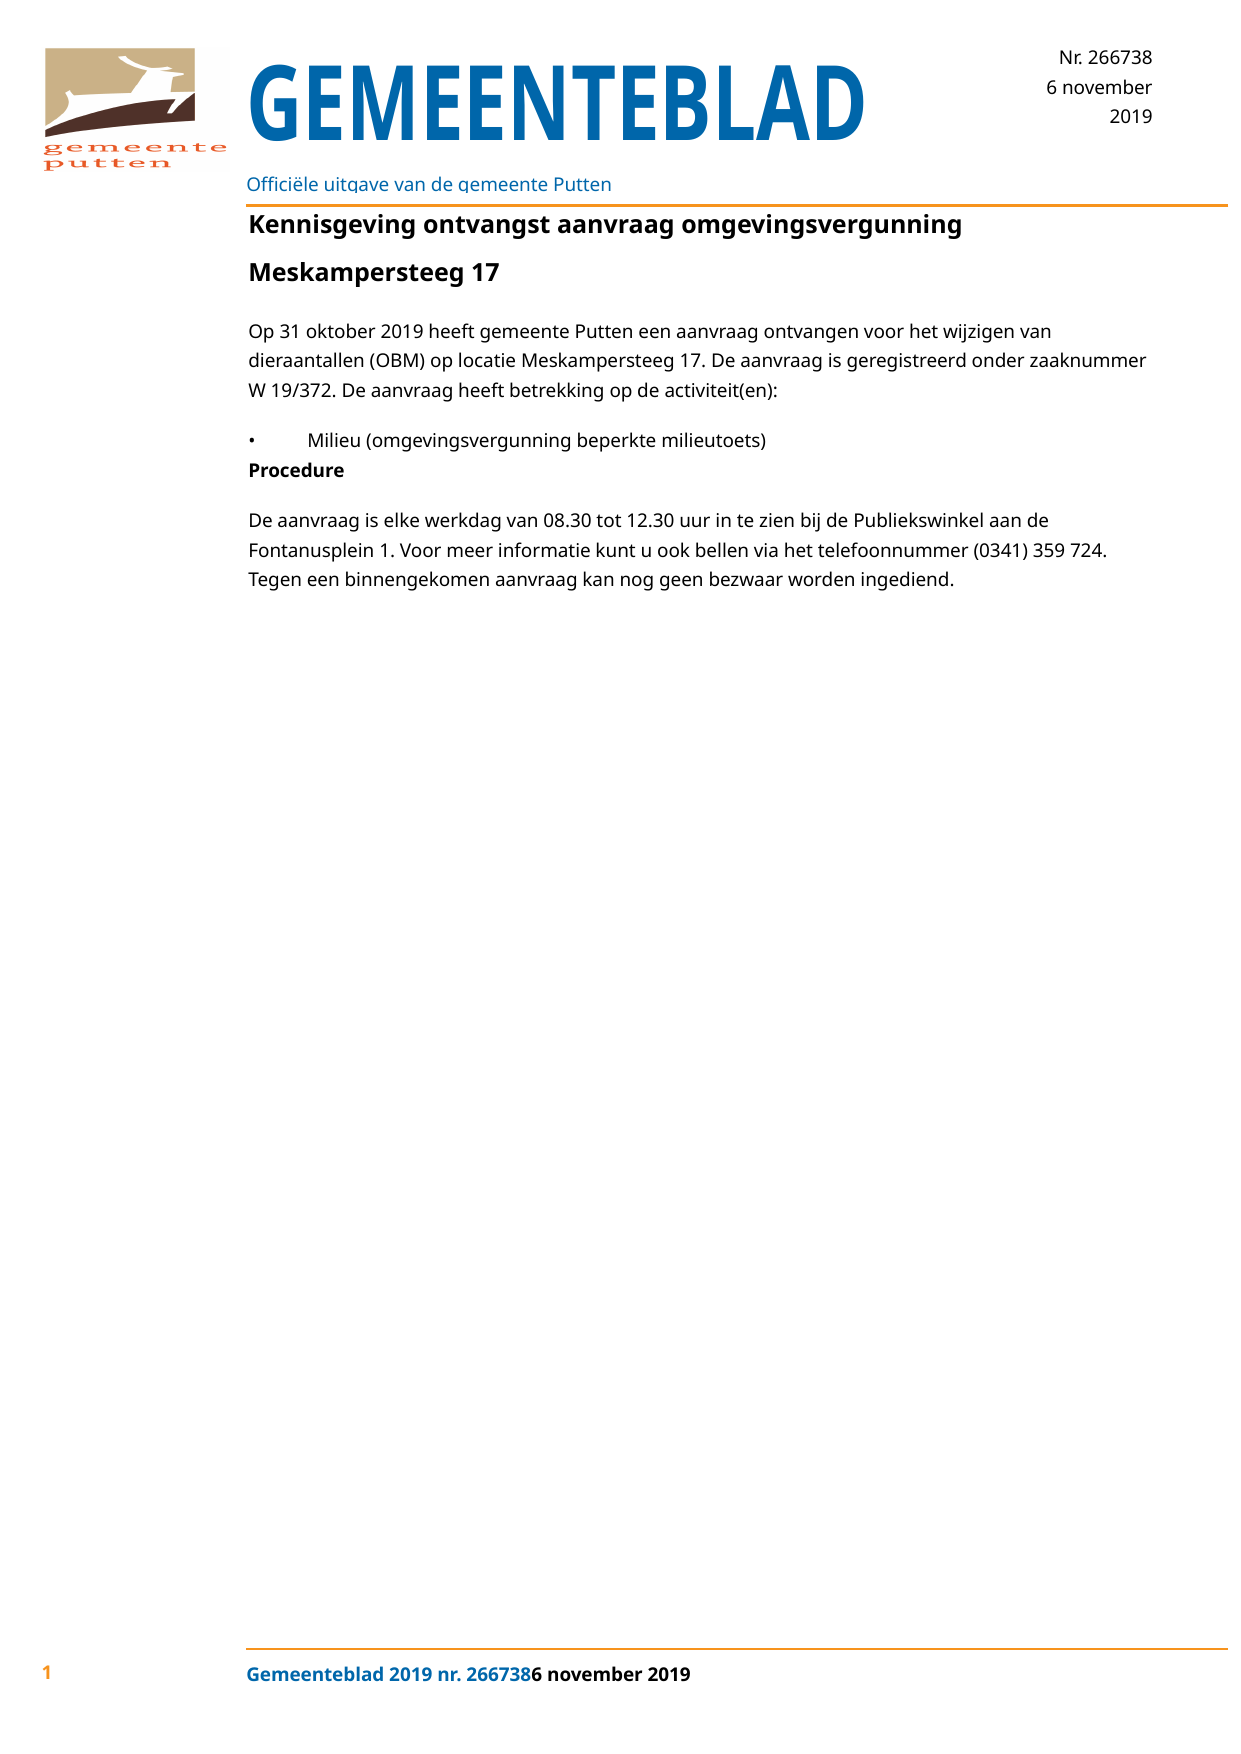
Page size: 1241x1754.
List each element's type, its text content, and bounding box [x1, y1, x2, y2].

text Kennisgeving ontvangst aanvraag omgevingsvergunning Meskampersteeg 17 [248, 207, 1152, 288]
text Procedure [248, 457, 1152, 483]
text De aanvraag is elke werkdag van 08.30 tot 12.30 uur in te zien bij de Publiekswinkel aan de Fontanusplein 1. Voor meer informatie kunt u ook bellen via het telefoonnummer (0341) 359 724. Tegen een binnengekomen aanvraag kan nog geen bezwaar worden ingediend. [248, 507, 1152, 592]
picture [41, 47, 231, 172]
list Milieu (omgevingsvergunning beperkte milieutoets) [248, 427, 1152, 453]
text Op 31 oktober 2019 heeft gemeente Putten een aanvraag ontvangen voor het wijzigen van dieraantallen (OBM) op locatie Meskampersteeg 17. De aanvraag is geregistreerd onder zaaknummer W 19/372. De aanvraag heeft betrekking op de activiteit(en): [248, 318, 1152, 403]
